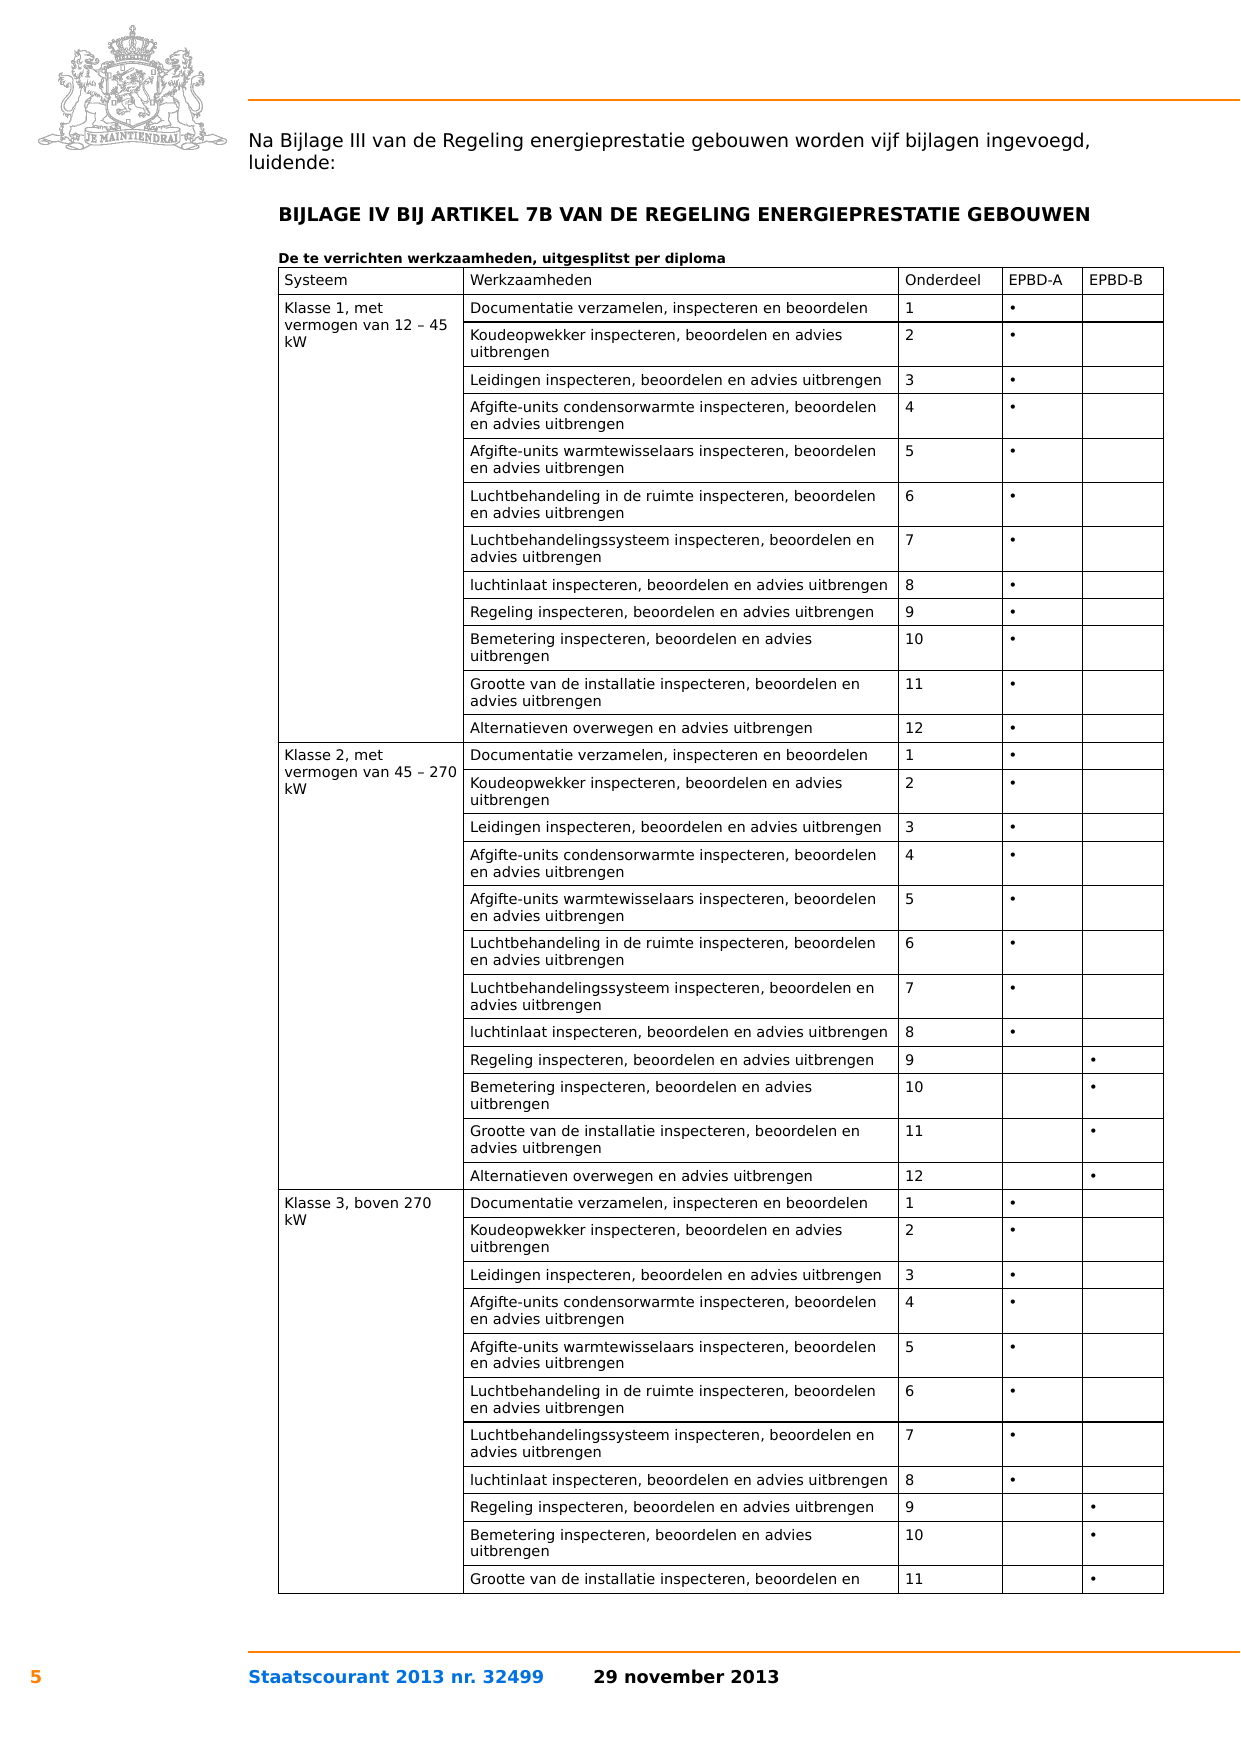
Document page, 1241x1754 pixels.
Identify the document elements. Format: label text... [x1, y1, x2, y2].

table_cell [1083, 975, 1163, 1018]
table_cell • [1003, 1467, 1082, 1493]
table_cell [1083, 842, 1163, 885]
table_cell Bemetering inspecteren, beoordelen en advies uitbrengen [464, 1522, 898, 1565]
table_cell Klasse 1, met vermogen van 12 – 45 kW [279, 295, 463, 742]
table_cell [1003, 1119, 1082, 1162]
table_cell Werkzaamheden [464, 268, 898, 294]
table_cell 4 [899, 1289, 1002, 1333]
table_cell [1083, 439, 1163, 482]
table_cell • [1083, 1047, 1163, 1073]
table_cell [1083, 715, 1163, 742]
table_cell 9 [899, 1047, 1002, 1073]
table_cell 7 [899, 527, 1002, 571]
table_cell 5 [899, 439, 1002, 482]
table_cell [1003, 1522, 1082, 1565]
table_cell • [1083, 1522, 1163, 1565]
table_cell luchtinlaat inspecteren, beoordelen en advies uitbrengen [464, 1019, 898, 1046]
table_cell [1083, 1019, 1163, 1046]
table_cell 12 [899, 1163, 1002, 1189]
table_cell 6 [899, 931, 1002, 974]
table_cell Luchtbehandeling in de ruimte inspecteren, beoordelen en advies uitbrengen [464, 1378, 898, 1421]
table_cell • [1003, 1334, 1082, 1377]
table_cell [1083, 626, 1163, 670]
table_cell [1083, 931, 1163, 974]
table_cell • [1003, 599, 1082, 625]
table_cell • [1003, 886, 1082, 929]
table_cell Klasse 2, met vermogen van 45 – 270 kW [279, 743, 463, 1189]
table_cell [1083, 671, 1163, 714]
table_cell 4 [899, 842, 1002, 885]
table_cell • [1003, 1190, 1082, 1217]
table_cell 6 [899, 483, 1002, 526]
table_cell Grootte van de installatie inspecteren, beoordelen en advies uitbrengen [464, 671, 898, 714]
table_cell [1083, 394, 1163, 437]
table_cell 1 [899, 1190, 1002, 1217]
table_cell Afgifte-units condensorwarmte inspecteren, beoordelen en advies uitbrengen [464, 842, 898, 885]
table_cell Luchtbehandelingssysteem inspecteren, beoordelen en advies uitbrengen [464, 975, 898, 1018]
table_cell [1083, 295, 1163, 321]
table_cell • [1003, 1289, 1082, 1333]
table_cell 3 [899, 367, 1002, 393]
table_cell 1 [899, 743, 1002, 769]
table_cell • [1003, 367, 1082, 393]
table_cell [1083, 1262, 1163, 1288]
table_cell • [1003, 743, 1082, 769]
table_cell [1083, 1378, 1163, 1421]
table_cell 7 [899, 1423, 1002, 1466]
table_cell [1003, 1047, 1082, 1073]
table_cell 2 [899, 770, 1002, 813]
table_cell • [1003, 572, 1082, 598]
table_cell 5 [899, 886, 1002, 929]
table_cell 8 [899, 572, 1002, 598]
table_cell 8 [899, 1467, 1002, 1493]
table_cell [1083, 1334, 1163, 1377]
table_cell • [1003, 483, 1082, 526]
table_cell Afgifte-units warmtewisselaars inspecteren, beoordelen en advies uitbrengen [464, 886, 898, 929]
table_cell 2 [899, 323, 1002, 366]
table_cell [1083, 599, 1163, 625]
table_cell Bemetering inspecteren, beoordelen en advies uitbrengen [464, 626, 898, 670]
table_cell Afgifte-units warmtewisselaars inspecteren, beoordelen en advies uitbrengen [464, 439, 898, 482]
table_cell [1003, 1163, 1082, 1189]
table_cell • [1003, 715, 1082, 742]
table_cell [1083, 1423, 1163, 1466]
table_cell [1083, 572, 1163, 598]
picture [38, 25, 227, 150]
table_cell [1083, 1218, 1163, 1261]
table_cell [1083, 367, 1163, 393]
table_cell 8 [899, 1019, 1002, 1046]
table_cell • [1083, 1119, 1163, 1162]
table_cell 1 [899, 295, 1002, 321]
table_cell • [1003, 842, 1082, 885]
table_cell • [1003, 527, 1082, 571]
table_cell • [1083, 1566, 1163, 1592]
table_cell • [1003, 394, 1082, 437]
table_cell [1083, 1190, 1163, 1217]
table_cell Systeem [279, 268, 463, 294]
text Na Bijlage III van de Regeling energieprestatie gebouwen worden vijf bijlagen ingevoegd, luidende: [248, 130, 1163, 174]
table_cell [1083, 527, 1163, 571]
table_cell [1083, 743, 1163, 769]
table_cell Afgifte-units condensorwarmte inspecteren, beoordelen en advies uitbrengen [464, 1289, 898, 1333]
table_cell [1083, 886, 1163, 929]
table_cell • [1003, 295, 1082, 321]
table_cell Leidingen inspecteren, beoordelen en advies uitbrengen [464, 367, 898, 393]
table_cell • [1003, 1218, 1082, 1261]
table_cell • [1003, 975, 1082, 1018]
table_cell Documentatie verzamelen, inspecteren en beoordelen [464, 743, 898, 769]
table_cell Alternatieven overwegen en advies uitbrengen [464, 715, 898, 742]
table_cell • [1003, 439, 1082, 482]
table_cell 7 [899, 975, 1002, 1018]
table_cell 3 [899, 814, 1002, 841]
table_cell • [1003, 1262, 1082, 1288]
table_cell • [1003, 626, 1082, 670]
table_cell 11 [899, 1566, 1002, 1592]
table_cell 10 [899, 626, 1002, 670]
table_cell [1083, 770, 1163, 813]
table_cell 6 [899, 1378, 1002, 1421]
table_cell • [1003, 814, 1082, 841]
table_cell 10 [899, 1522, 1002, 1565]
table_cell Koudeopwekker inspecteren, beoordelen en advies uitbrengen [464, 770, 898, 813]
table_cell Documentatie verzamelen, inspecteren en beoordelen [464, 295, 898, 321]
table_cell Leidingen inspecteren, beoordelen en advies uitbrengen [464, 814, 898, 841]
table_cell Luchtbehandelingssysteem inspecteren, beoordelen en advies uitbrengen [464, 1423, 898, 1466]
table_header De te verrichten werkzaamheden, uitgesplitst per diploma [278, 251, 1163, 267]
table_cell Regeling inspecteren, beoordelen en advies uitbrengen [464, 1047, 898, 1073]
table_cell • [1003, 770, 1082, 813]
table_cell • [1003, 671, 1082, 714]
subtitle BIJLAGE IV BIJ ARTIKEL 7B VAN DE REGELING ENERGIEPRESTATIE GEBOUWEN [278, 204, 1163, 226]
table_cell • [1003, 323, 1082, 366]
table_cell Luchtbehandeling in de ruimte inspecteren, beoordelen en advies uitbrengen [464, 931, 898, 974]
table_cell Koudeopwekker inspecteren, beoordelen en advies uitbrengen [464, 323, 898, 366]
table_cell 9 [899, 1494, 1002, 1521]
table_cell luchtinlaat inspecteren, beoordelen en advies uitbrengen [464, 1467, 898, 1493]
table_cell Bemetering inspecteren, beoordelen en advies uitbrengen [464, 1074, 898, 1117]
table_cell Luchtbehandeling in de ruimte inspecteren, beoordelen en advies uitbrengen [464, 483, 898, 526]
table_cell [1003, 1566, 1082, 1592]
table_cell [1083, 1289, 1163, 1333]
table_cell Grootte van de installatie inspecteren, beoordelen en advies uitbrengen [464, 1119, 898, 1162]
table_cell Leidingen inspecteren, beoordelen en advies uitbrengen [464, 1262, 898, 1288]
table_cell [1003, 1494, 1082, 1521]
table_cell Koudeopwekker inspecteren, beoordelen en advies uitbrengen [464, 1218, 898, 1261]
table_cell • [1003, 931, 1082, 974]
table_cell 11 [899, 671, 1002, 714]
table_cell Afgifte-units warmtewisselaars inspecteren, beoordelen en advies uitbrengen [464, 1334, 898, 1377]
table_cell 5 [899, 1334, 1002, 1377]
table_cell [1083, 483, 1163, 526]
table_cell 11 [899, 1119, 1002, 1162]
table_cell Luchtbehandelingssysteem inspecteren, beoordelen en advies uitbrengen [464, 527, 898, 571]
table_cell luchtinlaat inspecteren, beoordelen en advies uitbrengen [464, 572, 898, 598]
table_cell • [1003, 1423, 1082, 1466]
table_cell Klasse 3, boven 270 kW [279, 1190, 463, 1592]
table_cell • [1083, 1074, 1163, 1117]
table_cell EPBD-A [1003, 268, 1082, 294]
table_cell [1083, 323, 1163, 366]
table_cell EPBD-B [1083, 268, 1163, 294]
table_cell [1083, 1467, 1163, 1493]
table_cell Documentatie verzamelen, inspecteren en beoordelen [464, 1190, 898, 1217]
table_cell Grootte van de installatie inspecteren, beoordelen en [464, 1566, 898, 1592]
table_cell 4 [899, 394, 1002, 437]
table_cell • [1003, 1378, 1082, 1421]
table_cell 3 [899, 1262, 1002, 1288]
table_cell 12 [899, 715, 1002, 742]
table_cell Regeling inspecteren, beoordelen en advies uitbrengen [464, 599, 898, 625]
table_cell [1003, 1074, 1082, 1117]
table_cell [1083, 814, 1163, 841]
table_cell • [1083, 1494, 1163, 1521]
table_cell Onderdeel [899, 268, 1002, 294]
table_cell • [1003, 1019, 1082, 1046]
table_cell Afgifte-units condensorwarmte inspecteren, beoordelen en advies uitbrengen [464, 394, 898, 437]
table_cell Alternatieven overwegen en advies uitbrengen [464, 1163, 898, 1189]
table_cell 9 [899, 599, 1002, 625]
table_cell • [1083, 1163, 1163, 1189]
table_cell 2 [899, 1218, 1002, 1261]
table_cell Regeling inspecteren, beoordelen en advies uitbrengen [464, 1494, 898, 1521]
table_cell 10 [899, 1074, 1002, 1117]
